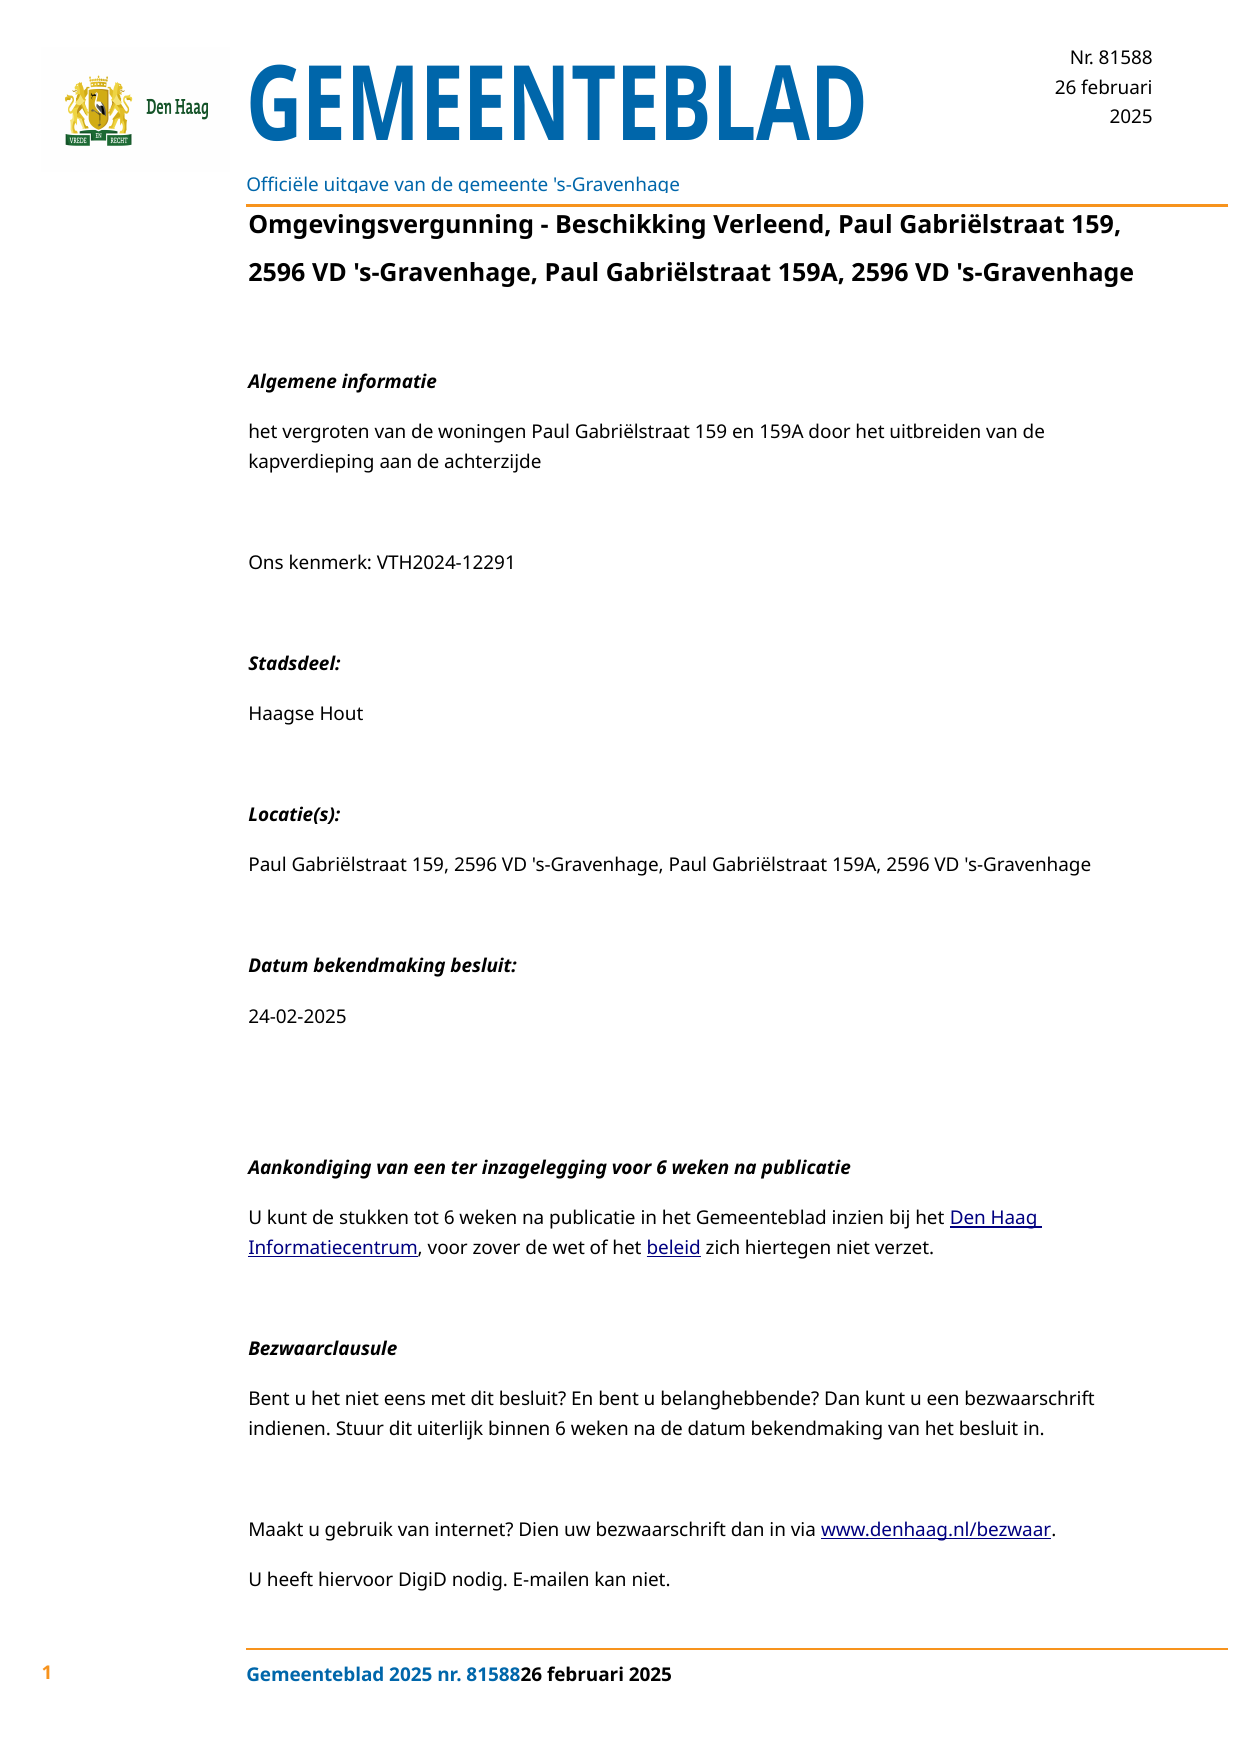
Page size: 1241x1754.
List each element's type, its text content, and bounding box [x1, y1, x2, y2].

text Ons kenmerk: VTH2024-12291 [248, 549, 1152, 575]
text U kunt de stukken tot 6 weken na publicatie in het Gemeenteblad inzien bij het Den Haag Informatiecentrum, voor zover de wet of het beleid zich hiertegen niet verzet. [248, 1204, 1152, 1260]
text Locatie(s): [248, 801, 1152, 827]
text Bent u het niet eens met dit besluit? En bent u belanghebbende? Dan kunt u een bezwaarschrift indienen. Stuur dit uiterlijk binnen 6 weken na de datum bekendmaking van het besluit in. [248, 1385, 1152, 1441]
text Datum bekendmaking besluit: [248, 952, 1152, 978]
text Aankondiging van een ter inzagelegging voor 6 weken na publicatie [248, 1154, 1152, 1180]
text U heeft hiervoor DigiD nodig. E-mailen kan niet. [248, 1566, 1152, 1592]
picture [41, 47, 231, 172]
text Omgevingsvergunning - Beschikking Verleend, Paul Gabriëlstraat 159, 2596 VD 's-Gravenhage, Paul Gabriëlstraat 159A, 2596 VD 's-Gravenhage [248, 207, 1152, 288]
text Maakt u gebruik van internet? Dien uw bezwaarschrift dan in via www.denhaag.nl/bezwaar. [248, 1516, 1152, 1542]
text het vergroten van de woningen Paul Gabriëlstraat 159 en 159A door het uitbreiden van de kapverdieping aan de achterzijde [248, 419, 1152, 474]
text Algemene informatie [248, 368, 1152, 394]
text Haagse Hout [248, 700, 1152, 726]
text Bezwaarclausule [248, 1335, 1152, 1361]
text 24-02-2025 [248, 1003, 1152, 1029]
text Paul Gabriëlstraat 159, 2596 VD 's-Gravenhage, Paul Gabriëlstraat 159A, 2596 VD 's-Gravenhage [248, 852, 1152, 877]
text Stadsdeel: [248, 650, 1152, 676]
